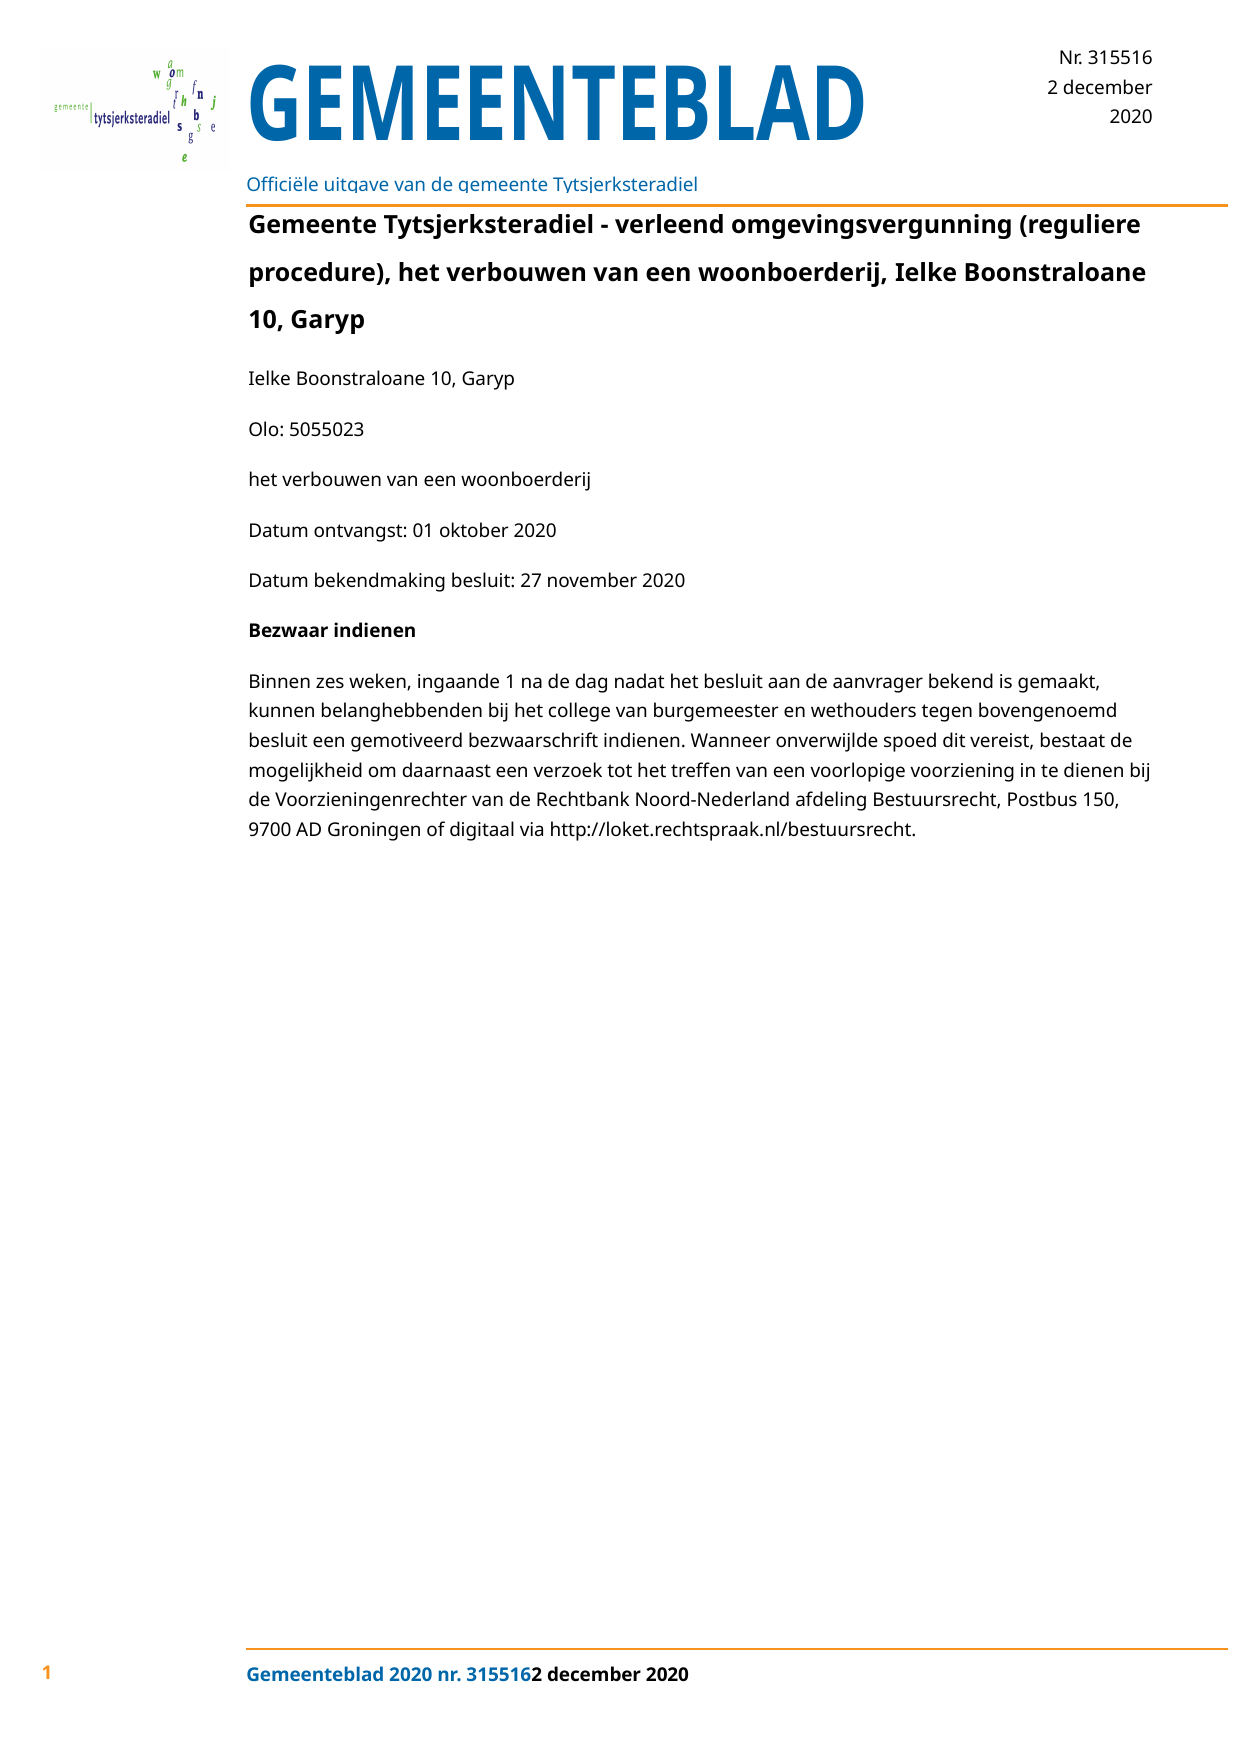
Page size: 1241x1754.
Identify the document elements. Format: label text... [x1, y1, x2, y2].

text Olo: 5055023 [248, 416, 1152, 442]
text Binnen zes weken, ingaande 1 na de dag nadat het besluit aan de aanvrager bekend is gemaakt, kunnen belanghebbenden bij het college van burgemeester en wethouders tegen bovengenoemd besluit een gemotiveerd bezwaarschrift indienen. Wanneer onverwijlde spoed dit vereist, bestaat de mogelijkheid om daarnaast een verzoek tot het treffen van een voorlopige voorziening in te dienen bij de Voorzieningenrechter van de Rechtbank Noord-Nederland afdeling Bestuursrecht, Postbus 150, 9700 AD Groningen of digitaal via http://loket.rechtspraak.nl/bestuursrecht. [248, 668, 1152, 842]
text Gemeente Tytsjerksteradiel - verleend omgevingsvergunning (reguliere procedure), het verbouwen van een woonboerderij, Ielke Boonstraloane 10, Garyp [248, 207, 1152, 336]
text Datum ontvangst: 01 oktober 2020 [248, 517, 1152, 542]
text Ielke Boonstraloane 10, Garyp [248, 366, 1152, 391]
text Bezwaar indienen [248, 618, 1152, 643]
text Datum bekendmaking besluit: 27 november 2020 [248, 567, 1152, 593]
picture [41, 47, 231, 172]
text het verbouwen van een woonboerderij [248, 466, 1152, 492]
